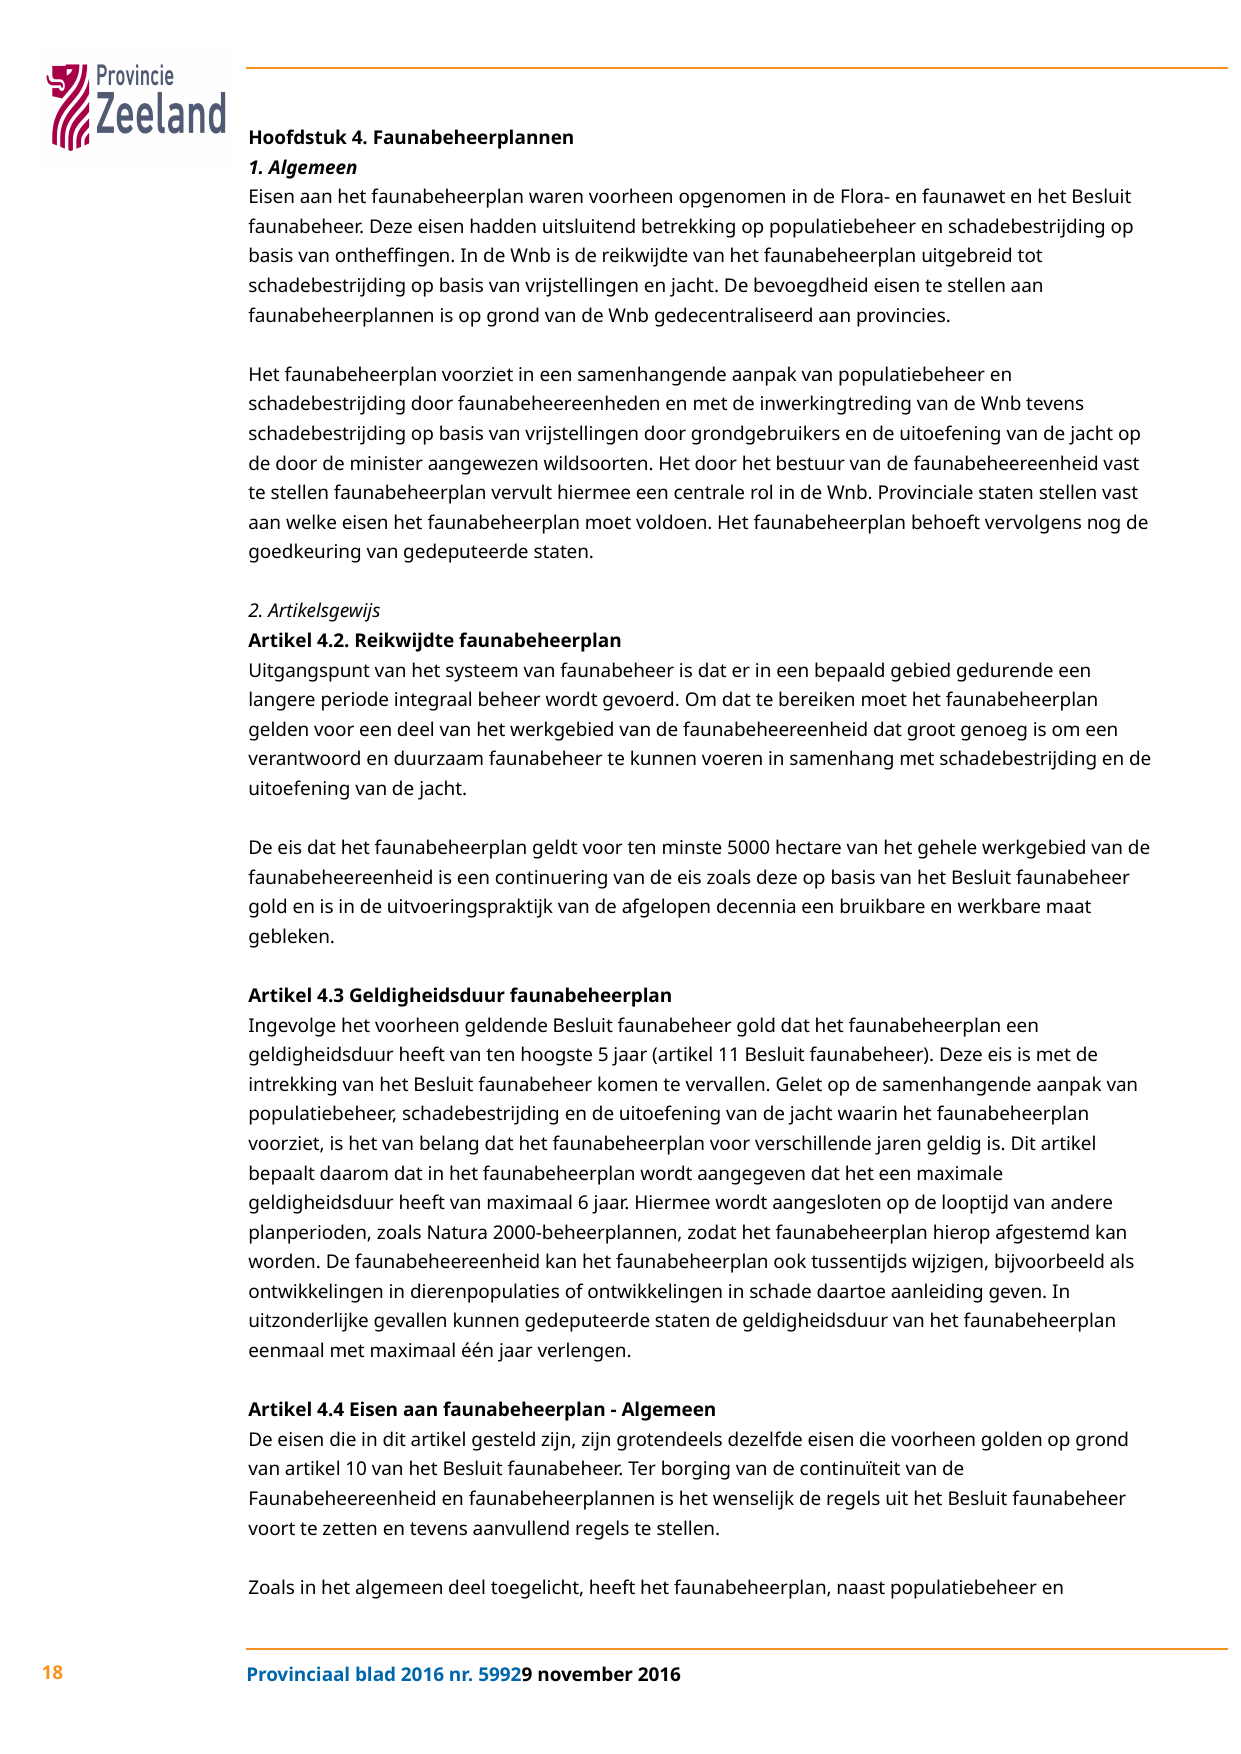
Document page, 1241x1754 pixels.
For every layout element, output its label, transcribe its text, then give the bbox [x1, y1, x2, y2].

text Eisen aan het faunabeheerplan waren voorheen opgenomen in de Flora- en faunawet en het Besluit faunabeheer. Deze eisen hadden uitsluitend betrekking op populatiebeheer en schadebestrijding op basis van ontheffingen. In de Wnb is de reikwijdte van het faunabeheerplan uitgebreid tot schadebestrijding op basis van vrijstellingen en jacht. De bevoegdheid eisen te stellen aan faunabeheerplannen is op grond van de Wnb gedecentraliseerd aan provincies. [248, 183, 1152, 328]
text Artikel 4.4 Eisen aan faunabeheerplan - Algemeen [248, 1396, 1152, 1422]
text Het faunabeheerplan voorziet in een samenhangende aanpak van populatiebeheer en schadebestrijding door faunabeheereenheden en met de inwerkingtreding van de Wnb tevens schadebestrijding op basis van vrijstellingen door grondgebruikers en de uitoefening van de jacht op de door de minister aangewezen wildsoorten. Het door het bestuur van de faunabeheereenheid vast te stellen faunabeheerplan vervult hiermee een centrale rol in de Wnb. Provinciale staten stellen vast aan welke eisen het faunabeheerplan moet voldoen. Het faunabeheerplan behoeft vervolgens nog de goedkeuring van gedeputeerde staten. [248, 361, 1152, 564]
text Ingevolge het voorheen geldende Besluit faunabeheer gold dat het faunabeheerplan een geldigheidsduur heeft van ten hoogste 5 jaar (artikel 11 Besluit faunabeheer). Deze eis is met de intrekking van het Besluit faunabeheer komen te vervallen. Gelet op de samenhangende aanpak van populatiebeheer, schadebestrijding en de uitoefening van de jacht waarin het faunabeheerplan voorziet, is het van belang dat het faunabeheerplan voor verschillende jaren geldig is. Dit artikel bepaalt daarom dat in het faunabeheerplan wordt aangegeven dat het een maximale geldigheidsduur heeft van maximaal 6 jaar. Hiermee wordt aangesloten op de looptijd van andere planperioden, zoals Natura 2000-beheerplannen, zodat het faunabeheerplan hierop afgestemd kan worden. De faunabeheereenheid kan het faunabeheerplan ook tussentijds wijzigen, bijvoorbeeld als ontwikkelingen in dierenpopulaties of ontwikkelingen in schade daartoe aanleiding geven. In uitzonderlijke gevallen kunnen gedeputeerde staten de geldigheidsduur van het faunabeheerplan eenmaal met maximaal één jaar verlengen. [248, 1012, 1152, 1363]
text Artikel 4.2. Reikwijdte faunabeheerplan [248, 627, 1152, 653]
text Hoofdstuk 4. Faunabeheerplannen [248, 124, 1152, 150]
text 2. Artikelsgewijs [248, 598, 1152, 623]
text Uitgangspunt van het systeem van faunabeheer is dat er in een bepaald gebied gedurende een langere periode integraal beheer wordt gevoerd. Om dat te bereiken moet het faunabeheerplan gelden voor een deel van het werkgebied van de faunabeheereenheid dat groot genoeg is om een verantwoord en duurzaam faunabeheer te kunnen voeren in samenhang met schadebestrijding en de uitoefening van de jacht. [248, 657, 1152, 801]
text De eisen die in dit artikel gesteld zijn, zijn grotendeels dezelfde eisen die voorheen golden op grond van artikel 10 van het Besluit faunabeheer. Ter borging van de continuïteit van de Faunabeheereenheid en faunabeheerplannen is het wenselijk de regels uit het Besluit faunabeheer voort te zetten en tevens aanvullend regels te stellen. [248, 1426, 1152, 1541]
text Zoals in het algemeen deel toegelicht, heeft het faunabeheerplan, naast populatiebeheer en [248, 1574, 1152, 1600]
text De eis dat het faunabeheerplan geldt voor ten minste 5000 hectare van het gehele werkgebied van de faunabeheereenheid is een continuering van de eis zoals deze op basis van het Besluit faunabeheer gold en is in de uitvoeringspraktijk van de afgelopen decennia een bruikbare en werkbare maat gebleken. [248, 834, 1152, 949]
picture [41, 47, 231, 172]
text Artikel 4.3 Geldigheidsduur faunabeheerplan [248, 982, 1152, 1008]
text 1. Algemeen [248, 154, 1152, 180]
